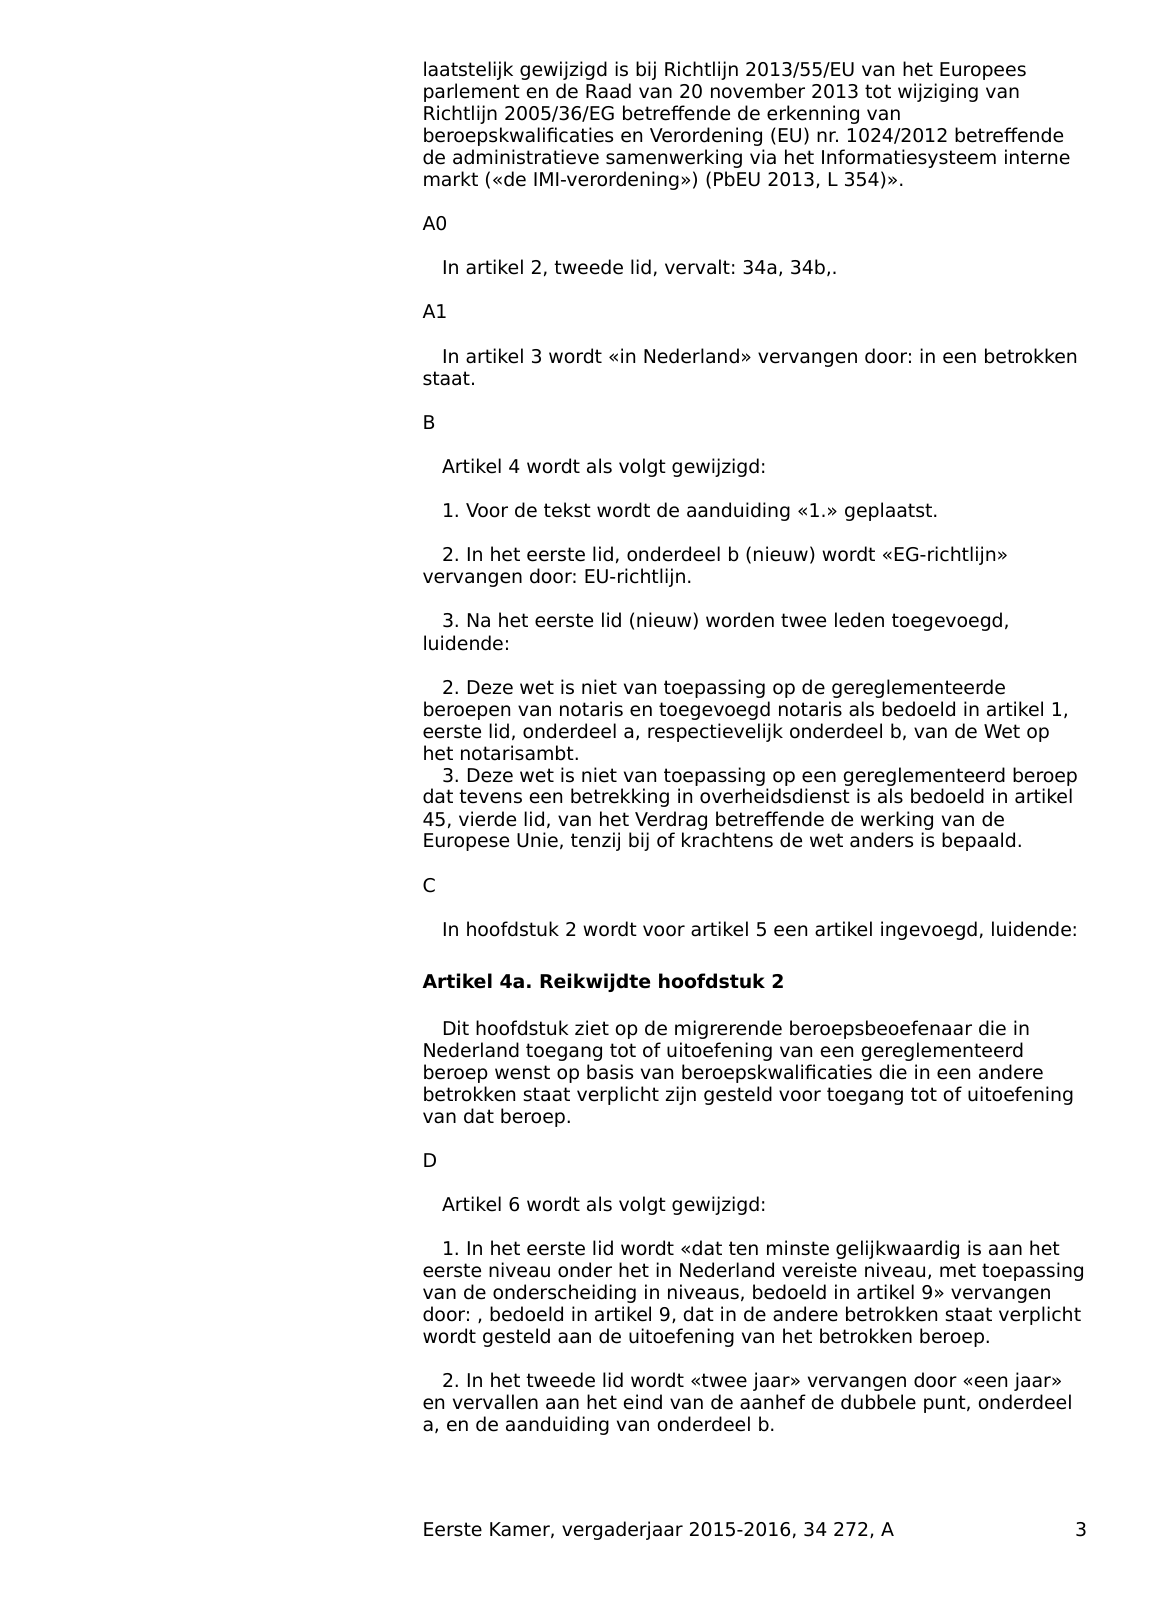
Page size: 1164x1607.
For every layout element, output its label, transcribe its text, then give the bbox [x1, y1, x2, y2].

text 1. Voor de tekst wordt de aanduiding «1.» geplaatst. [422, 500, 1087, 522]
text A1 [422, 301, 1087, 323]
text D [422, 1150, 1087, 1172]
text 1. In het eerste lid wordt «dat ten minste gelijkwaardig is aan het eerste niveau onder het in Nederland vereiste niveau, met toepassing van de onderscheiding in niveaus, bedoeld in artikel 9» vervangen door: , bedoeld in artikel 9, dat in de andere betrokken staat verplicht wordt gesteld aan de uitoefening van het betrokken beroep. [422, 1238, 1087, 1348]
text Artikel 6 wordt als volgt gewijzigd: [422, 1194, 1087, 1216]
text 3. Deze wet is niet van toepassing op een gereglementeerd beroep dat tevens een betrekking in overheidsdienst is als bedoeld in artikel 45, vierde lid, van het Verdrag betreffende de werking van de Europese Unie, tenzij bij of krachtens de wet anders is bepaald. [422, 764, 1087, 852]
text 2. Deze wet is niet van toepassing op de gereglementeerde beroepen van notaris en toegevoegd notaris als bedoeld in artikel 1, eerste lid, onderdeel a, respectievelijk onderdeel b, van de Wet op het notarisambt. [422, 677, 1087, 764]
subtitle Artikel 4a. Reikwijdte hoofdstuk 2 [422, 971, 1087, 993]
text 2. In het eerste lid, onderdeel b (nieuw) wordt «EG-richtlijn» vervangen door: EU-richtlijn. [422, 544, 1087, 588]
text In artikel 3 wordt «in Nederland» vervangen door: in een betrokken staat. [422, 346, 1087, 389]
text 2. In het tweede lid wordt «twee jaar» vervangen door «een jaar» en vervallen aan het eind van de aanhef de dubbele punt, onderdeel a, en de aanduiding van onderdeel b. [422, 1370, 1087, 1436]
text In hoofdstuk 2 wordt voor artikel 5 een artikel ingevoegd, luidende: [422, 919, 1087, 941]
text B [422, 412, 1087, 434]
text In artikel 2, tweede lid, vervalt: 34a, 34b,. [422, 257, 1087, 279]
text Dit hoofdstuk ziet op de migrerende beroepsbeoefenaar die in Nederland toegang tot of uitoefening van een gereglementeerd beroep wenst op basis van beroepskwalificaties die in een andere betrokken staat verplicht zijn gesteld voor toegang tot of uitoefening van dat beroep. [422, 1018, 1087, 1128]
text 3. Na het eerste lid (nieuw) worden twee leden toegevoegd, luidende: [422, 610, 1087, 654]
text A0 [422, 213, 1087, 235]
text laatstelijk gewijzigd is bij Richtlijn 2013/55/EU van het Europees parlement en de Raad van 20 november 2013 tot wijziging van Richtlijn 2005/36/EG betreffende de erkenning van beroepskwalificaties en Verordening (EU) nr. 1024/2012 betreffende de administratieve samenwerking via het Informatiesysteem interne markt («de IMI-verordening») (PbEU 2013, L 354)». [422, 59, 1087, 191]
text Artikel 4 wordt als volgt gewijzigd: [422, 456, 1087, 478]
text C [422, 874, 1087, 897]
